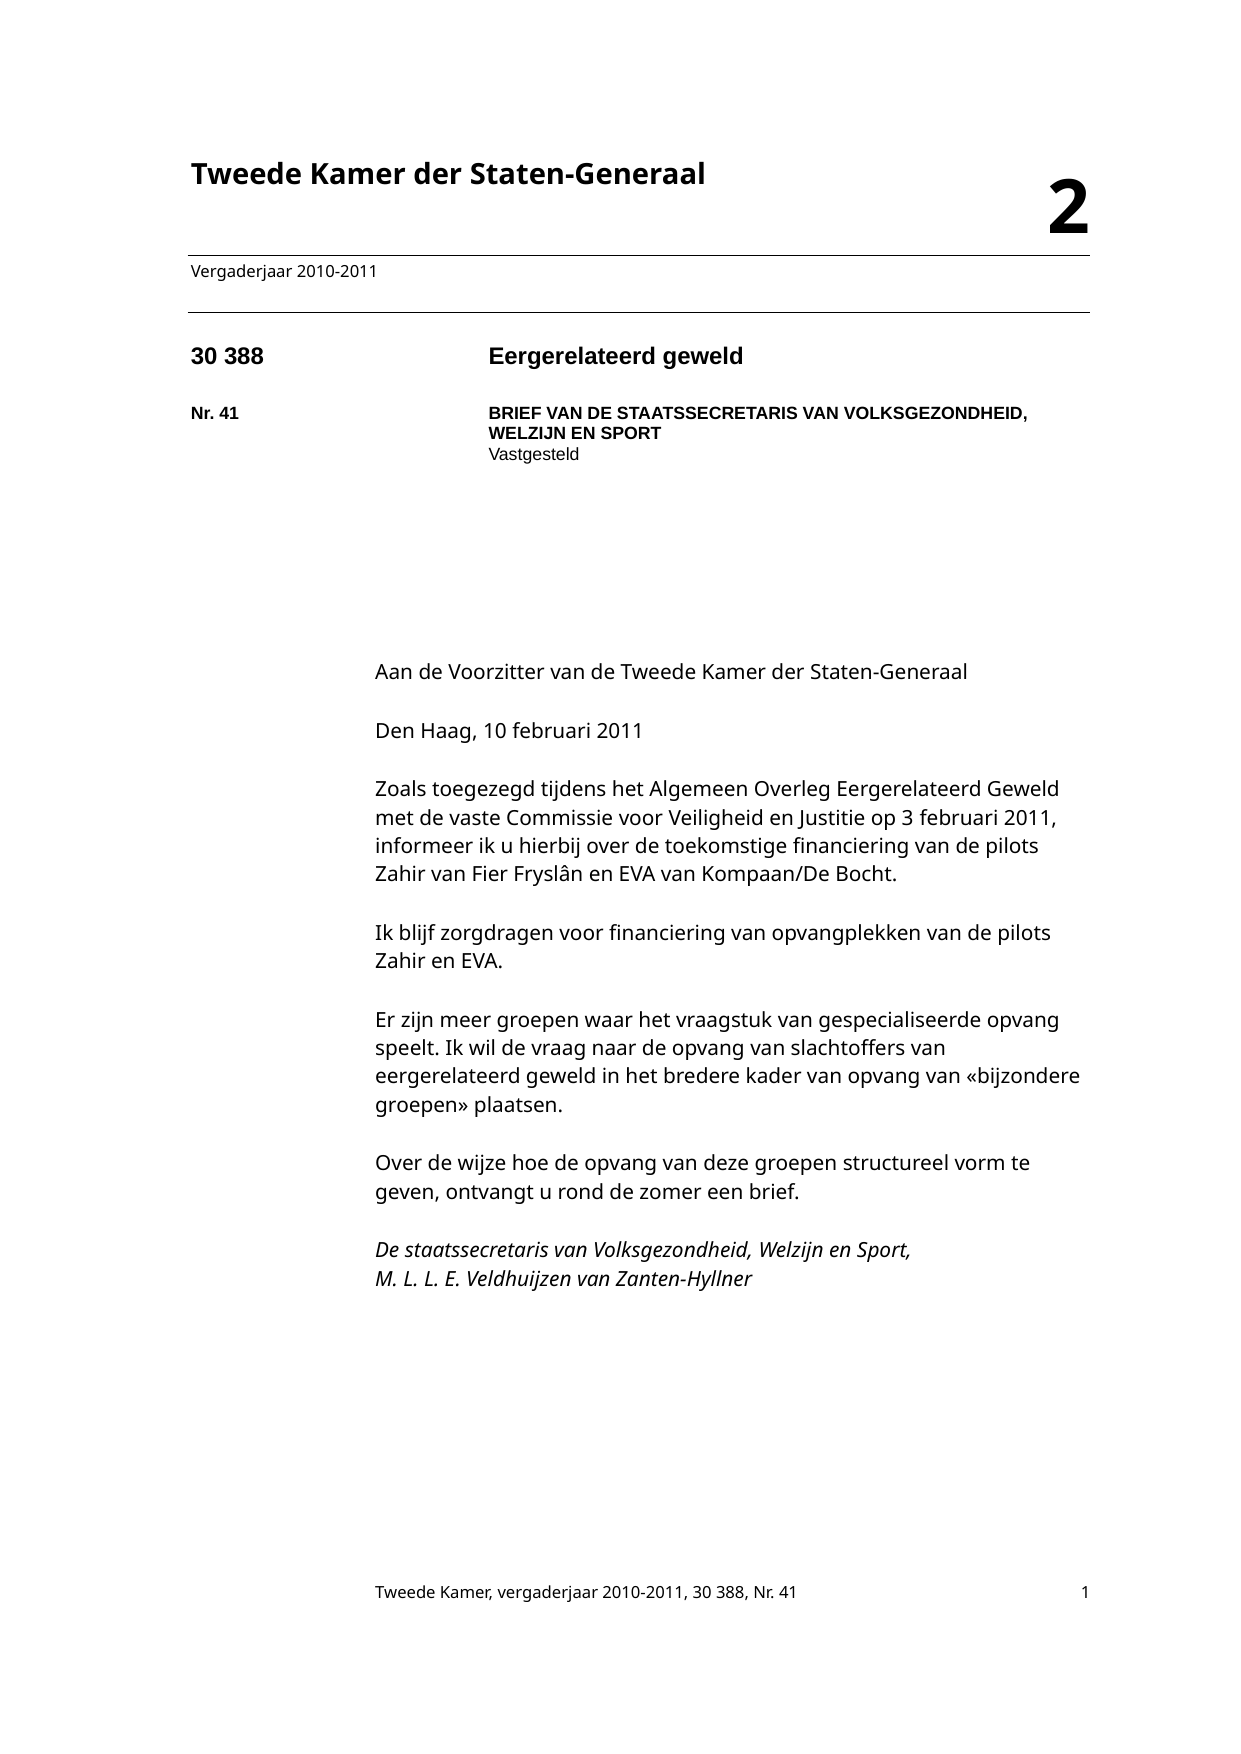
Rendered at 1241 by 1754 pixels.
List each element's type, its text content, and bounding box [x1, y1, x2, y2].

table_header 2 [910, 150, 1090, 255]
text M. L. L. E. Veldhuijzen van Zanten-Hyllner [375, 1264, 1090, 1292]
table_cell 30 388 [188, 339, 485, 399]
table_cell Nr. 41 [188, 399, 485, 539]
table_cell Eergerelateerd geweld [485, 339, 1090, 399]
text Den Haag, 10 februari 2011 [375, 716, 1090, 744]
text Over de wijze hoe de opvang van deze groepen structureel vorm te geven, ontvangt u rond de zomer een brief. [375, 1148, 1090, 1205]
text Ik blijf zorgdragen voor financiering van opvangplekken van de pilots Zahir en EVA. [375, 918, 1090, 975]
table_cell BRIEF VAN DE STAATSSECRETARIS VAN VOLKSGEZONDHEID, WELZIJN EN SPORT Vastgesteld [485, 399, 1090, 539]
text Zoals toegezegd tijdens het Algemeen Overleg Eergerelateerd Geweld met de vaste Commissie voor Veiligheid en Justitie op 3 februari 2011, informeer ik u hierbij over de toekomstige financiering van de pilots Zahir van Fier Fryslân en EVA van Kompaan/De Bocht. [375, 774, 1090, 888]
table_cell Vergaderjaar 2010-2011 [188, 256, 485, 312]
text Er zijn meer groepen waar het vraagstuk van gespecialiseerde opvang speelt. Ik wil de vraag naar de opvang van slachtoffers van eergerelateerd geweld in het bredere kader van opvang van «bijzondere groepen» plaatsen. [375, 1005, 1090, 1118]
table_cell [188, 313, 485, 339]
table_cell [485, 313, 1090, 339]
table_cell [485, 256, 1090, 312]
text Aan de Voorzitter van de Tweede Kamer der Staten-Generaal [375, 657, 1090, 686]
table_header Tweede Kamer der Staten-Generaal [188, 150, 909, 255]
text De staatssecretaris van Volksgezondheid, Welzijn en Sport, [375, 1235, 1090, 1264]
